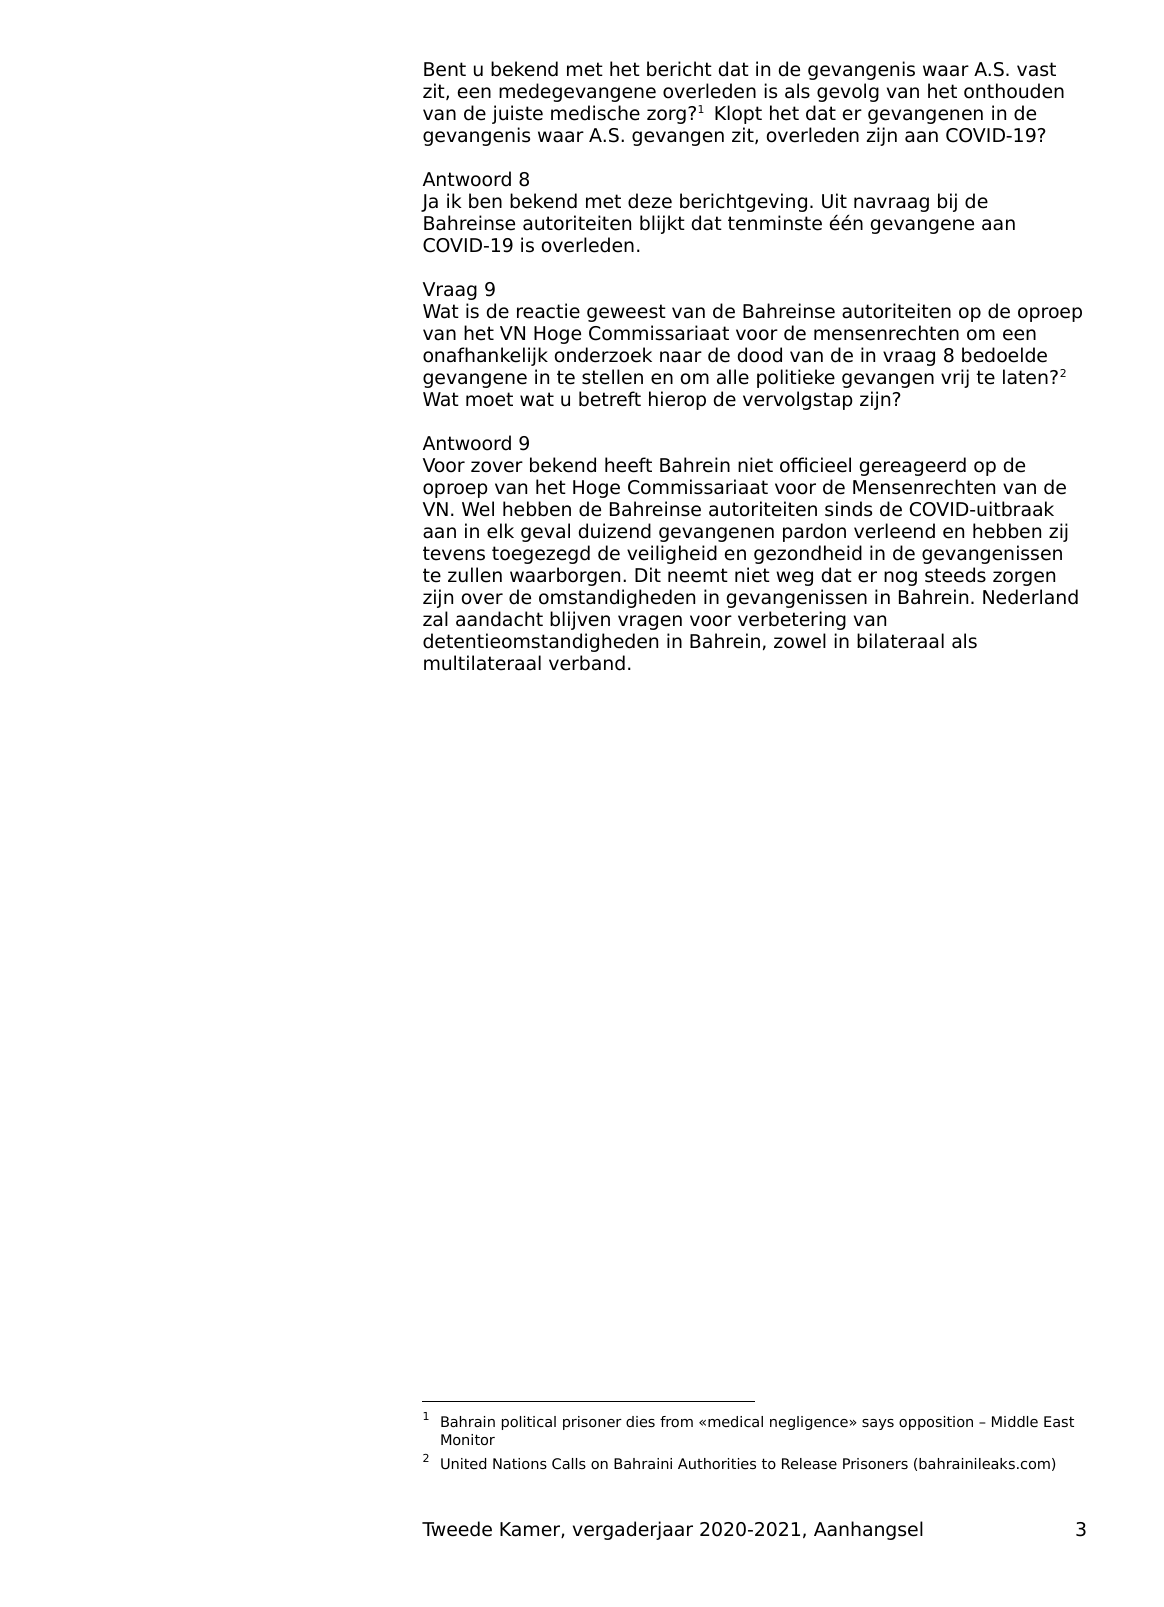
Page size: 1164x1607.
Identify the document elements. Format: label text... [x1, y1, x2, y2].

text Ja ik ben bekend met deze berichtgeving. Uit navraag bij de Bahreinse autoriteiten blijkt dat tenminste één gevangene aan COVID-19 is overleden. [422, 191, 1087, 257]
text Antwoord 8 [422, 169, 1087, 191]
text United Nations Calls on Bahraini Authorities to Release Prisoners (bahrainileaks.com) [422, 1452, 1087, 1474]
text Bahrain political prisoner dies from «medical negligence» says opposition – Middle East Monitor [422, 1410, 1087, 1449]
text Vraag 9 [422, 279, 1087, 301]
text Voor zover bekend heeft Bahrein niet officieel gereageerd op de oproep van het Hoge Commissariaat voor de Mensenrechten van de VN. Wel hebben de Bahreinse autoriteiten sinds de COVID-uitbraak aan in elk geval duizend gevangenen pardon verleend en hebben zij tevens toegezegd de veiligheid en gezondheid in de gevangenissen te zullen waarborgen. Dit neemt niet weg dat er nog steeds zorgen zijn over de omstandigheden in gevangenissen in Bahrein. Nederland zal aandacht blijven vragen voor verbetering van detentieomstandigheden in Bahrein, zowel in bilateraal als multilateraal verband. [422, 455, 1087, 675]
text Bent u bekend met het bericht dat in de gevangenis waar A.S. vast zit, een medegevangene overleden is als gevolg van het onthouden van de juiste medische zorg? Klopt het dat er gevangenen in de gevangenis waar A.S. gevangen zit, overleden zijn aan COVID-19? [422, 59, 1087, 147]
text Antwoord 9 [422, 433, 1087, 455]
text Wat is de reactie geweest van de Bahreinse autoriteiten op de oproep van het VN Hoge Commissariaat voor de mensenrechten om een onafhankelijk onderzoek naar de dood van de in vraag 8 bedoelde gevangene in te stellen en om alle politieke gevangen vrij te laten? Wat moet wat u betreft hierop de vervolgstap zijn? [422, 301, 1087, 411]
